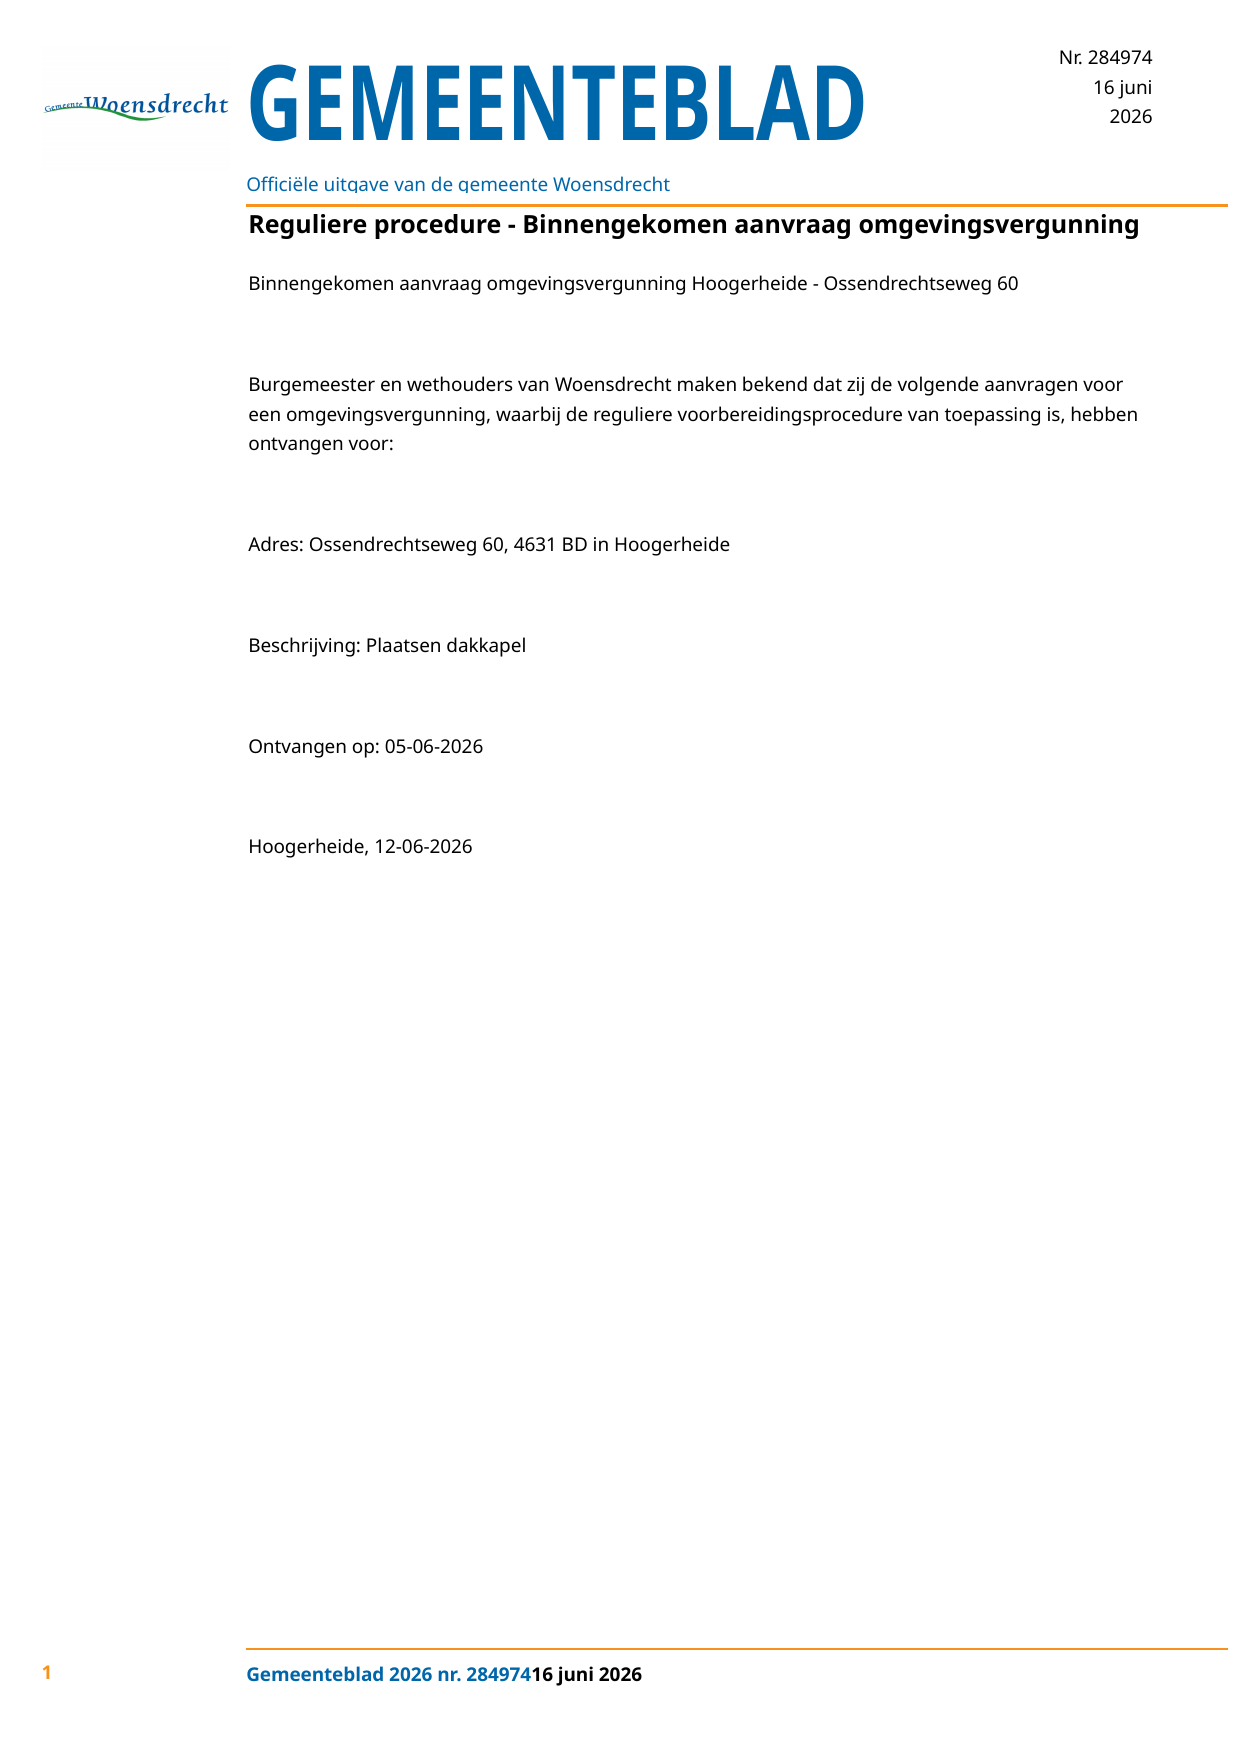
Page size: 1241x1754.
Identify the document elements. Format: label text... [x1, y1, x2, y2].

text Ontvangen op: 05-06-2026 [248, 733, 1152, 758]
text Binnengekomen aanvraag omgevingsvergunning Hoogerheide - Ossendrechtseweg 60 [248, 270, 1152, 296]
text Hoogerheide, 12-06-2026 [248, 834, 1152, 859]
text Adres: Ossendrechtseweg 60, 4631 BD in Hoogerheide [248, 531, 1152, 557]
text Beschrijving: Plaatsen dakkapel [248, 632, 1152, 658]
text Burgemeester en wethouders van Woensdrecht maken bekend dat zij de volgende aanvragen voor een omgevingsvergunning, waarbij de reguliere voorbereidingsprocedure van toepassing is, hebben ontvangen voor: [248, 371, 1152, 456]
picture [41, 47, 231, 172]
text Reguliere procedure - Binnengekomen aanvraag omgevingsvergunning [248, 207, 1152, 241]
